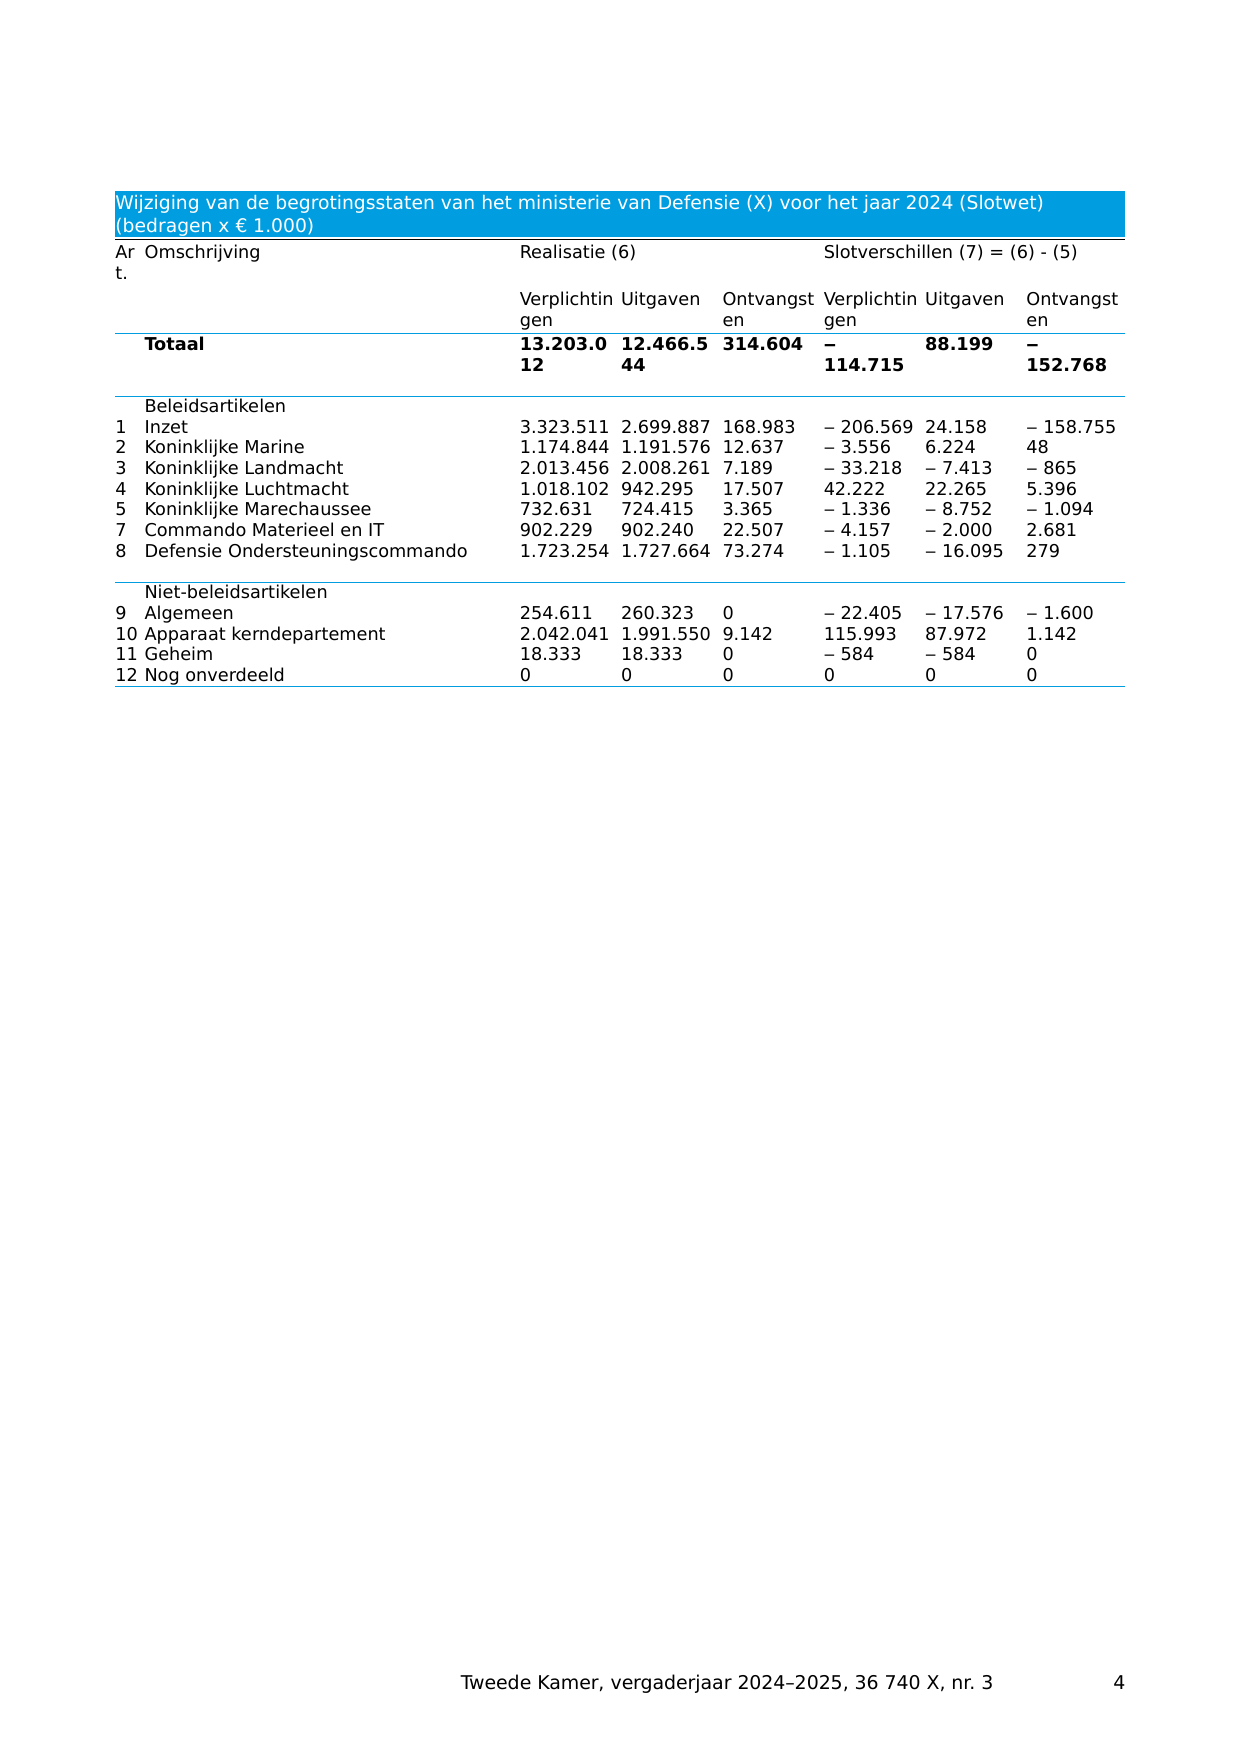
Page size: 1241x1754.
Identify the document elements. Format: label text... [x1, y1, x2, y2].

table_cell [115, 286, 141, 333]
table_cell 254.611 [517, 603, 618, 624]
table_cell 4 [115, 479, 141, 499]
table_cell 18.333 [517, 644, 618, 665]
table_cell Commando Materieel en IT [141, 520, 517, 541]
table_cell 260.323 [618, 603, 719, 624]
table_cell 1.142 [1023, 624, 1125, 644]
table_cell 24.158 [922, 417, 1023, 437]
table_cell [618, 397, 719, 417]
table_cell ‒ 16.095 [922, 541, 1023, 561]
table_cell Omschrijving [141, 240, 517, 286]
table_cell [1023, 583, 1125, 603]
table_cell [719, 561, 821, 582]
table_cell Koninklijke Luchtmacht [141, 479, 517, 499]
table_cell 1 [115, 417, 141, 437]
table_cell 3.323.511 [517, 417, 618, 437]
table_cell Apparaat kerndepartement [141, 624, 517, 644]
table_cell 115.993 [821, 624, 922, 644]
table_cell 902.229 [517, 520, 618, 541]
table_cell 0 [821, 665, 922, 686]
table_cell [115, 561, 141, 582]
table_cell [115, 334, 141, 375]
table_cell Realisatie (6) [517, 240, 821, 286]
table_cell 7 [115, 520, 141, 541]
table_cell 17.507 [719, 479, 821, 499]
table_cell [719, 583, 821, 603]
table_cell [922, 583, 1023, 603]
table_cell [115, 375, 141, 396]
table_cell ‒ 8.752 [922, 499, 1023, 520]
table_cell 10 [115, 624, 141, 644]
table_cell ‒ 2.000 [922, 520, 1023, 541]
table_cell 0 [1023, 665, 1125, 686]
table_cell 5 [115, 499, 141, 520]
table_cell ‒ 4.157 [821, 520, 922, 541]
table_cell 724.415 [618, 499, 719, 520]
table_cell 11 [115, 644, 141, 665]
table_cell [141, 561, 517, 582]
table_cell [618, 561, 719, 582]
table_cell [922, 397, 1023, 417]
table_cell [821, 583, 922, 603]
table_cell Beleidsartikelen [141, 397, 517, 417]
table_cell Defensie Ondersteuningscommando [141, 541, 517, 561]
table_cell 13.203.012 [517, 334, 618, 375]
table_cell 902.240 [618, 520, 719, 541]
table_cell Koninklijke Landmacht [141, 458, 517, 479]
table_cell 0 [618, 665, 719, 686]
table_cell 22.265 [922, 479, 1023, 499]
table_cell 168.983 [719, 417, 821, 437]
table_cell 2.013.456 [517, 458, 618, 479]
table_cell 87.972 [922, 624, 1023, 644]
table_cell 0 [922, 665, 1023, 686]
table_cell ‒ 1.336 [821, 499, 922, 520]
table_cell ‒ 152.768 [1023, 334, 1125, 375]
table_cell [115, 397, 141, 417]
table_cell 732.631 [517, 499, 618, 520]
table_cell [517, 375, 618, 396]
table_cell 42.222 [821, 479, 922, 499]
table_cell ‒ 206.569 [821, 417, 922, 437]
table_cell 1.191.576 [618, 438, 719, 458]
table_cell [1023, 397, 1125, 417]
table_cell [719, 375, 821, 396]
table_cell [618, 375, 719, 396]
table_cell 2.042.041 [517, 624, 618, 644]
table_cell [618, 583, 719, 603]
table_cell 279 [1023, 541, 1125, 561]
table_cell [821, 375, 922, 396]
table_cell ‒ 1.600 [1023, 603, 1125, 624]
table_cell ‒ 22.405 [821, 603, 922, 624]
table_cell 1.723.254 [517, 541, 618, 561]
table_cell 22.507 [719, 520, 821, 541]
table_cell [517, 397, 618, 417]
table_cell 2.008.261 [618, 458, 719, 479]
table_cell 5.396 [1023, 479, 1125, 499]
table_cell 314.604 [719, 334, 821, 375]
table_cell Koninklijke Marechaussee [141, 499, 517, 520]
table_cell ‒ 1.094 [1023, 499, 1125, 520]
table_cell [115, 583, 141, 603]
table_cell 12.637 [719, 438, 821, 458]
table_cell [517, 583, 618, 603]
table_cell 1.727.664 [618, 541, 719, 561]
table_cell [141, 286, 517, 333]
table_cell ‒ 114.715 [821, 334, 922, 375]
table_cell Inzet [141, 417, 517, 437]
table_cell ‒ 158.755 [1023, 417, 1125, 437]
table_cell ‒ 3.556 [821, 438, 922, 458]
table_cell Algemeen [141, 603, 517, 624]
table_cell Uitgaven [922, 286, 1023, 333]
table_cell 0 [719, 603, 821, 624]
table_cell Verplichtingen [517, 286, 618, 333]
table_cell 1.991.550 [618, 624, 719, 644]
table_cell 12.466.544 [618, 334, 719, 375]
table_cell 73.274 [719, 541, 821, 561]
table_cell ‒ 7.413 [922, 458, 1023, 479]
table_cell ‒ 1.105 [821, 541, 922, 561]
table_cell 1.018.102 [517, 479, 618, 499]
table_cell 0 [719, 665, 821, 686]
table_cell [821, 397, 922, 417]
table_cell Niet-beleidsartikelen [141, 583, 517, 603]
table_cell 2 [115, 438, 141, 458]
table_cell Art. [115, 240, 141, 286]
table_cell 3.365 [719, 499, 821, 520]
table_cell Uitgaven [618, 286, 719, 333]
table_cell 2.699.887 [618, 417, 719, 437]
table_cell 0 [719, 644, 821, 665]
table_cell 0 [1023, 644, 1125, 665]
table_cell 18.333 [618, 644, 719, 665]
table_cell 7.189 [719, 458, 821, 479]
table_cell 12 [115, 665, 141, 686]
table_cell Slotverschillen (7) = (6) - (5) [821, 240, 1125, 286]
table_cell Koninklijke Marine [141, 438, 517, 458]
table_cell ‒ 865 [1023, 458, 1125, 479]
table_cell 1.174.844 [517, 438, 618, 458]
table_cell [1023, 375, 1125, 396]
table_cell 6.224 [922, 438, 1023, 458]
table_cell [141, 375, 517, 396]
table_cell [517, 561, 618, 582]
table_cell 9.142 [719, 624, 821, 644]
table_cell [922, 375, 1023, 396]
table_cell 942.295 [618, 479, 719, 499]
table_cell [719, 397, 821, 417]
table_cell 88.199 [922, 334, 1023, 375]
table_cell Totaal [141, 334, 517, 375]
table_cell ‒ 584 [922, 644, 1023, 665]
table_cell 48 [1023, 438, 1125, 458]
table_cell ‒ 17.576 [922, 603, 1023, 624]
table_cell Geheim [141, 644, 517, 665]
table_cell 3 [115, 458, 141, 479]
table_cell 2.681 [1023, 520, 1125, 541]
table_cell Ontvangsten [719, 286, 821, 333]
table_cell 8 [115, 541, 141, 561]
table_cell [1023, 561, 1125, 582]
table_cell Verplichtingen [821, 286, 922, 333]
table_cell ‒ 33.218 [821, 458, 922, 479]
table_cell 0 [517, 665, 618, 686]
table_cell [922, 561, 1023, 582]
table_cell Nog onverdeeld [141, 665, 517, 686]
table_cell 9 [115, 603, 141, 624]
table_cell [821, 561, 922, 582]
table_cell Ontvangsten [1023, 286, 1125, 333]
table_cell ‒ 584 [821, 644, 922, 665]
